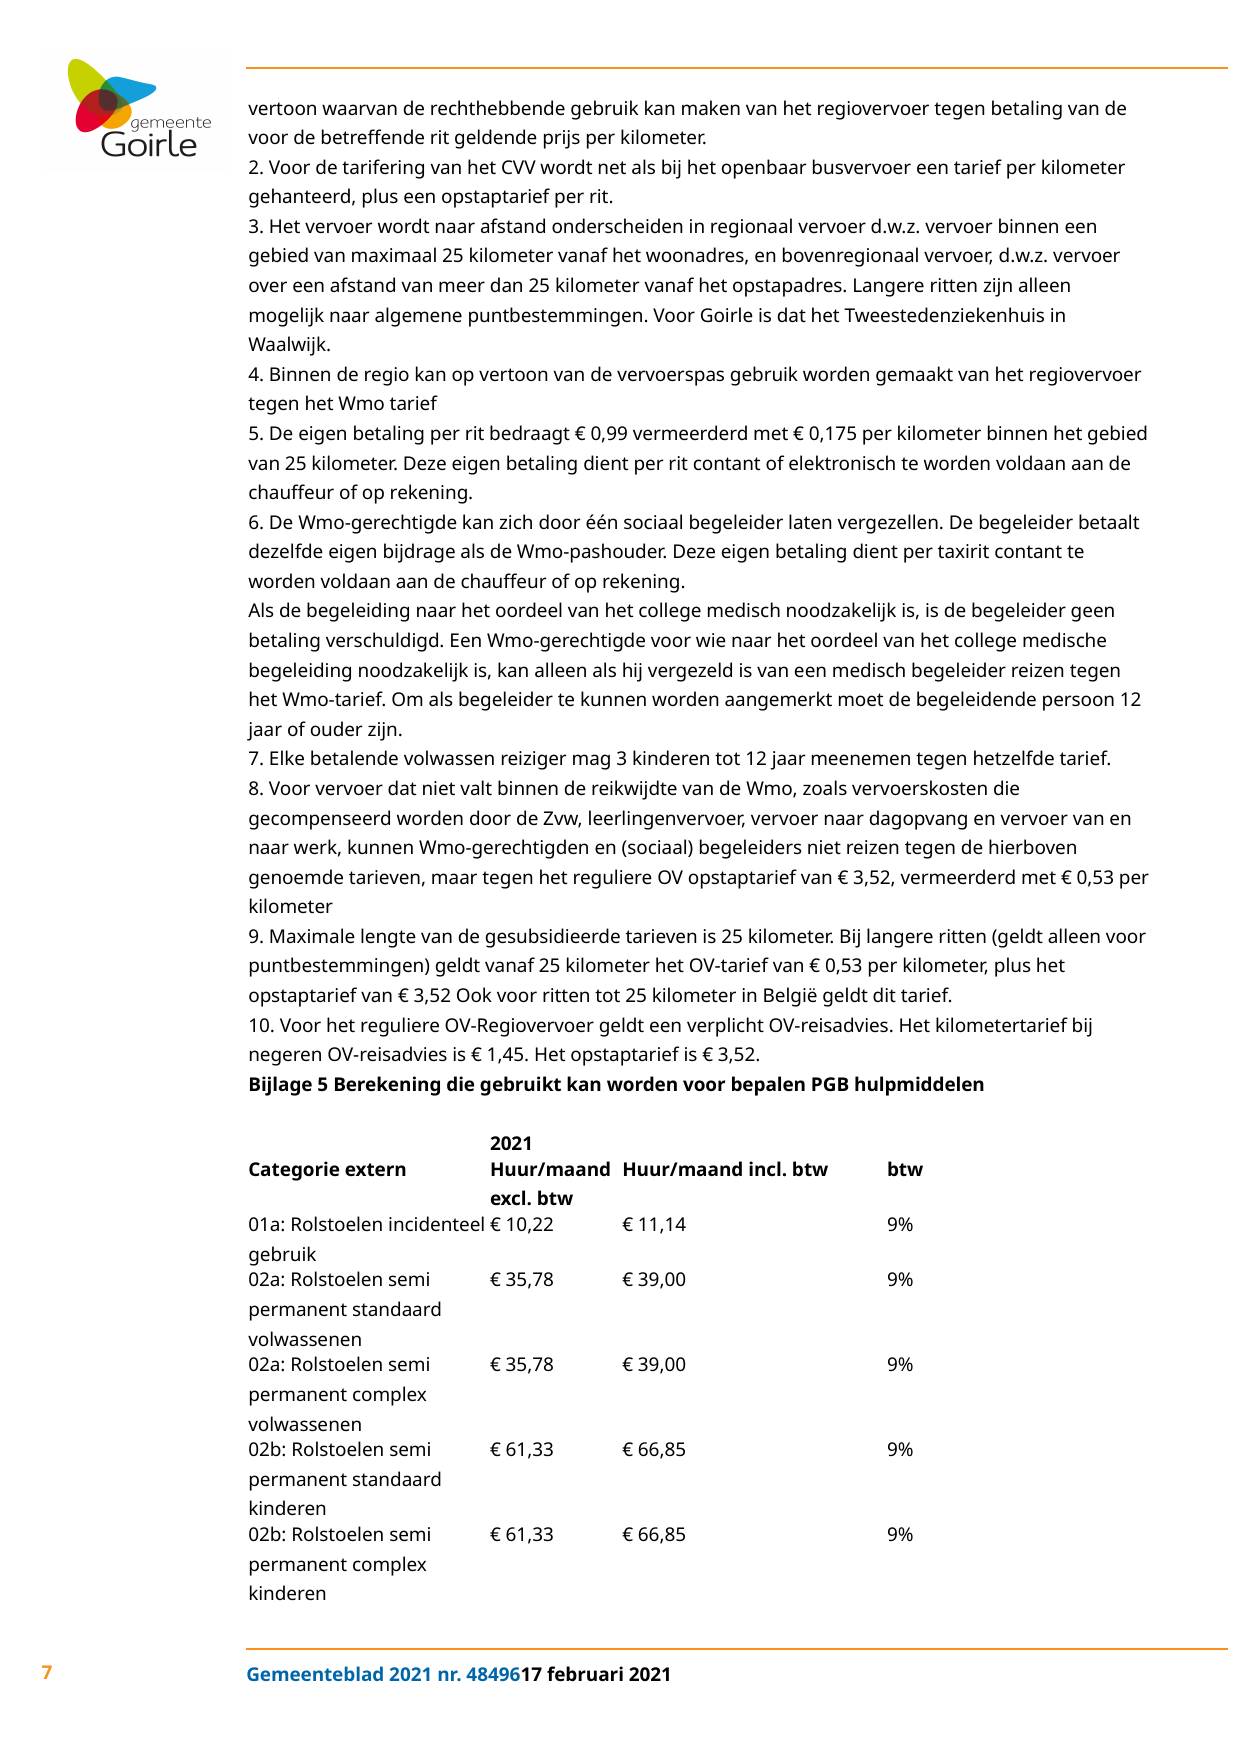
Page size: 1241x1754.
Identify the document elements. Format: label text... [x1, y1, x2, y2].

text Bijlage 5 Berekening die gebruikt kan worden voor bepalen PGB hulpmiddelen [248, 1071, 1152, 1097]
table_cell € 39,00 [622, 1267, 887, 1352]
text vertoon waarvan de rechthebbende gebruik kan maken van het regiovervoer tegen betaling van de voor de betreffende rit geldende prijs per kilometer. [248, 95, 1152, 150]
table_header 2021 [490, 1130, 754, 1156]
table_cell Huur/maand incl. btw [622, 1156, 887, 1211]
text Als de begeleiding naar het oordeel van het college medisch noodzakelijk is, is de begeleider geen betaling verschuldigd. Een Wmo-gerechtigde voor wie naar het oordeel van het college medische begeleiding noodzakelijk is, kan alleen als hij vergezeld is van een medisch begeleider reizen tegen het Wmo-tarief. Om als begeleider te kunnen worden aangemerkt moet de begeleidende persoon 12 jaar of ouder zijn. [248, 598, 1152, 742]
table_cell btw [887, 1156, 1019, 1211]
table_cell [1019, 1521, 1152, 1606]
picture [41, 47, 231, 172]
table_cell Huur/maand excl. btw [490, 1156, 622, 1211]
text 7. Elke betalende volwassen reiziger mag 3 kinderen tot 12 jaar meenemen tegen hetzelfde tarief. [248, 746, 1152, 771]
table_cell 9% [887, 1352, 1019, 1436]
table_header [248, 1130, 490, 1156]
table_cell 02a: Rolstoelen semi permanent complex volwassenen [248, 1352, 490, 1436]
text 4. Binnen de regio kan op vertoon van de vervoerspas gebruik worden gemaakt van het regiovervoer tegen het Wmo tarief [248, 361, 1152, 416]
table_cell € 35,78 [490, 1267, 622, 1352]
text 5. De eigen betaling per rit bedraagt € 0,99 vermeerderd met € 0,175 per kilometer binnen het gebied van 25 kilometer. Deze eigen betaling dient per rit contant of elektronisch te worden voldaan aan de chauffeur of op rekening. [248, 420, 1152, 505]
table_cell 9% [887, 1211, 1019, 1267]
table_cell € 66,85 [622, 1436, 887, 1521]
table_cell 02b: Rolstoelen semi permanent complex kinderen [248, 1521, 490, 1606]
text 8. Voor vervoer dat niet valt binnen de reikwijdte van de Wmo, zoals vervoerskosten die gecompenseerd worden door de Zvw, leerlingenvervoer, vervoer naar dagopvang en vervoer van en naar werk, kunnen Wmo-gerechtigden en (sociaal) begeleiders niet reizen tegen de hierboven genoemde tarieven, maar tegen het reguliere OV opstaptarief van € 3,52, vermeerderd met € 0,53 per kilometer [248, 775, 1152, 919]
table_cell 9% [887, 1436, 1019, 1521]
table_cell [1019, 1436, 1152, 1521]
text 3. Het vervoer wordt naar afstand onderscheiden in regionaal vervoer d.w.z. vervoer binnen een gebied van maximaal 25 kilometer vanaf het woonadres, en bovenregionaal vervoer, d.w.z. vervoer over een afstand van meer dan 25 kilometer vanaf het opstapadres. Langere ritten zijn alleen mogelijk naar algemene puntbestemmingen. Voor Goirle is dat het Tweestedenziekenhuis in Waalwijk. [248, 213, 1152, 357]
table_cell € 10,22 [490, 1211, 622, 1267]
table_cell 01a: Rolstoelen incidenteel gebruik [248, 1211, 490, 1267]
table_cell € 61,33 [490, 1521, 622, 1606]
table_cell 02b: Rolstoelen semi permanent standaard kinderen [248, 1436, 490, 1521]
table_cell € 11,14 [622, 1211, 887, 1267]
text 10. Voor het reguliere OV-Regiovervoer geldt een verplicht OV-reisadvies. Het kilometertarief bij negeren OV-reisadvies is € 1,45. Het opstaptarief is € 3,52. [248, 1012, 1152, 1067]
text 9. Maximale lengte van de gesubsidieerde tarieven is 25 kilometer. Bij langere ritten (geldt alleen voor puntbestemmingen) geldt vanaf 25 kilometer het OV-tarief van € 0,53 per kilometer, plus het opstaptarief van € 3,52 Ook voor ritten tot 25 kilometer in België geldt dit tarief. [248, 923, 1152, 1008]
table_cell € 39,00 [622, 1352, 887, 1436]
table_cell [1019, 1211, 1152, 1267]
table_cell [1019, 1267, 1152, 1352]
table_cell 9% [887, 1267, 1019, 1352]
table_cell € 66,85 [622, 1521, 887, 1606]
table_cell [1019, 1156, 1152, 1211]
table_cell Categorie extern [248, 1156, 490, 1211]
table_cell € 61,33 [490, 1436, 622, 1521]
table_cell 02a: Rolstoelen semi permanent standaard volwassenen [248, 1267, 490, 1352]
table_cell 9% [887, 1521, 1019, 1606]
table_cell [1019, 1352, 1152, 1436]
text 2. Voor de tarifering van het CVV wordt net als bij het openbaar busvervoer een tarief per kilometer gehanteerd, plus een opstaptarief per rit. [248, 154, 1152, 209]
table_cell € 35,78 [490, 1352, 622, 1436]
text 6. De Wmo-gerechtigde kan zich door één sociaal begeleider laten vergezellen. De begeleider betaalt dezelfde eigen bijdrage als de Wmo-pashouder. Deze eigen betaling dient per taxirit contant te worden voldaan aan de chauffeur of op rekening. [248, 509, 1152, 594]
